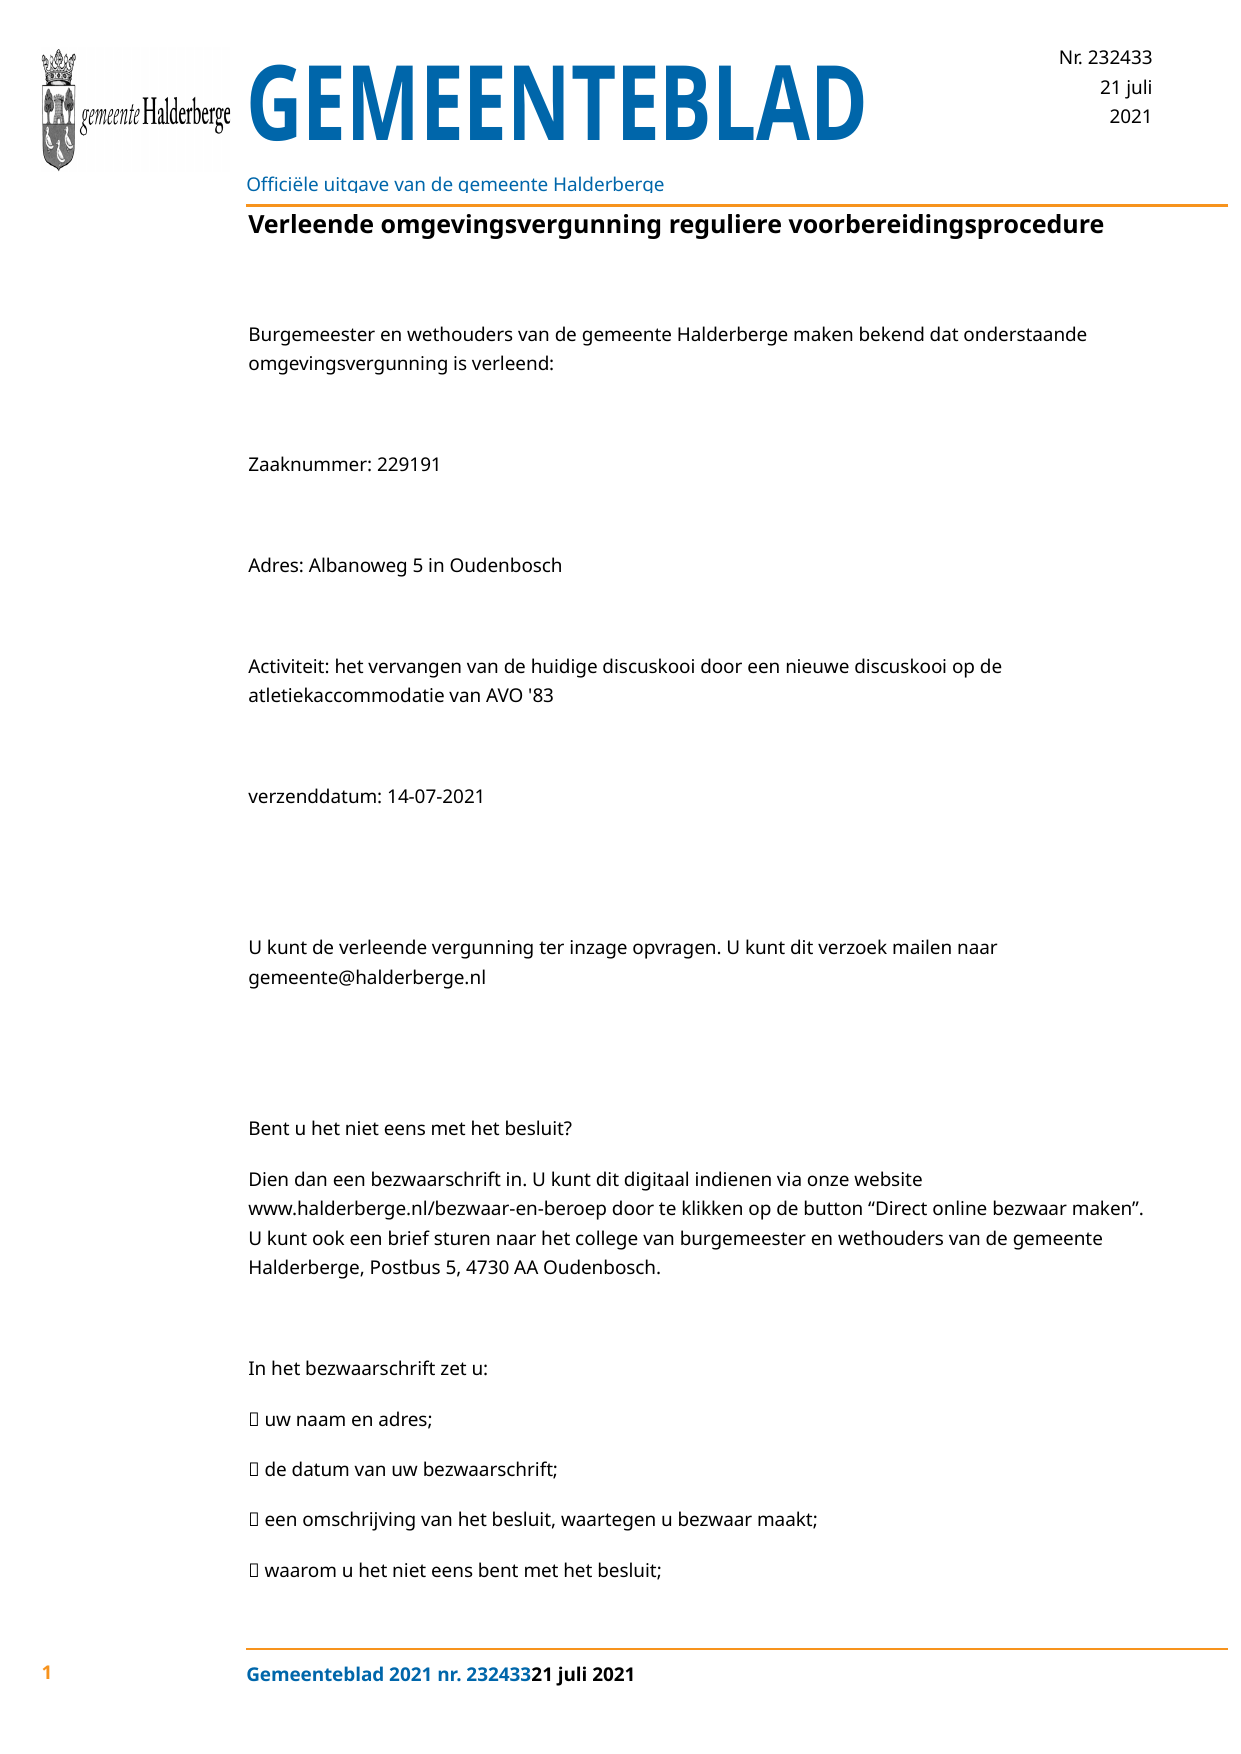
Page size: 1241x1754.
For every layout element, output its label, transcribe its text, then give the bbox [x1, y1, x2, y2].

text  de datum van uw bezwaarschrift; [248, 1456, 1152, 1482]
text Adres: Albanoweg 5 in Oudenbosch [248, 552, 1152, 578]
text Bent u het niet eens met het besluit? [248, 1115, 1152, 1141]
text verzenddatum: 14-07-2021 [248, 783, 1152, 809]
text Dien dan een bezwaarschrift in. U kunt dit digitaal indienen via onze website www.halderberge.nl/bezwaar-en-beroep door te klikken op de button “Direct online bezwaar maken”. U kunt ook een brief sturen naar het college van burgemeester en wethouders van de gemeente Halderberge, Postbus 5, 4730 AA Oudenbosch. [248, 1166, 1152, 1280]
text U kunt de verleende vergunning ter inzage opvragen. U kunt dit verzoek mailen naar gemeente@halderberge.nl [248, 934, 1152, 990]
text Burgemeester en wethouders van de gemeente Halderberge maken bekend dat onderstaande omgevingsvergunning is verleend: [248, 321, 1152, 376]
text  waarom u het niet eens bent met het besluit; [248, 1557, 1152, 1583]
text  uw naam en adres; [248, 1406, 1152, 1431]
text Zaaknummer: 229191 [248, 451, 1152, 477]
picture [41, 47, 231, 172]
text Verleende omgevingsvergunning reguliere voorbereidingsprocedure [248, 207, 1152, 241]
text Activiteit: het vervangen van de huidige discuskooi door een nieuwe discuskooi op de atletiekaccommodatie van AVO '83 [248, 653, 1152, 708]
text In het bezwaarschrift zet u: [248, 1355, 1152, 1381]
text  een omschrijving van het besluit, waartegen u bezwaar maakt; [248, 1507, 1152, 1532]
